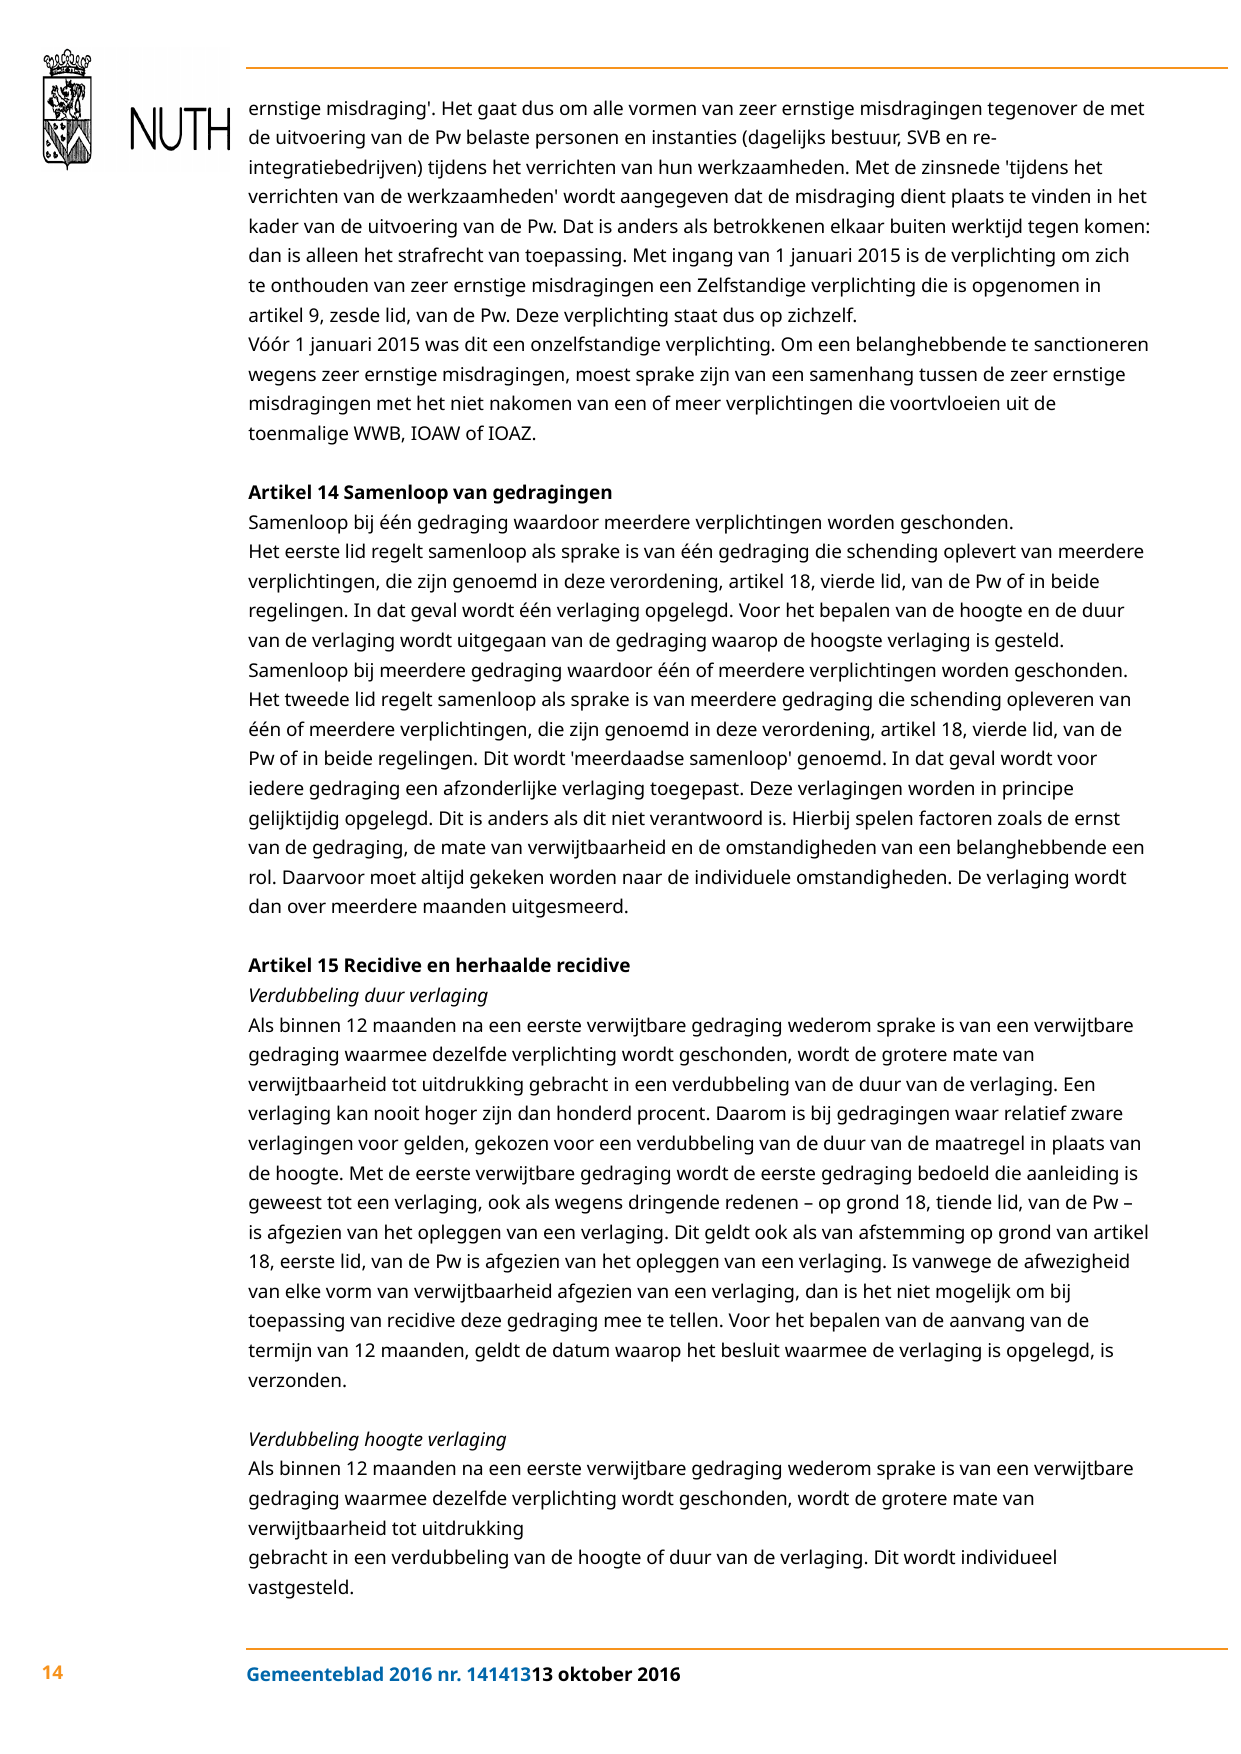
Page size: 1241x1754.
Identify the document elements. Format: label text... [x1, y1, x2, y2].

picture [41, 47, 231, 172]
text Als binnen 12 maanden na een eerste verwijtbare gedraging wederom sprake is van een verwijtbare gedraging waarmee dezelfde verplichting wordt geschonden, wordt de grotere mate van verwijtbaarheid tot uitdrukking gebracht in een verdubbeling van de duur van de verlaging. Een verlaging kan nooit hoger zijn dan honderd procent. Daarom is bij gedragingen waar relatief zware verlagingen voor gelden, gekozen voor een verdubbeling van de duur van de maatregel in plaats van de hoogte. Met de eerste verwijtbare gedraging wordt de eerste gedraging bedoeld die aanleiding is geweest tot een verlaging, ook als wegens dringende redenen – op grond 18, tiende lid, van de Pw – is afgezien van het opleggen van een verlaging. Dit geldt ook als van afstemming op grond van artikel 18, eerste lid, van de Pw is afgezien van het opleggen van een verlaging. Is vanwege de afwezigheid van elke vorm van verwijtbaarheid afgezien van een verlaging, dan is het niet mogelijk om bij toepassing van recidive deze gedraging mee te tellen. Voor het bepalen van de aanvang van de termijn van 12 maanden, geldt de datum waarop het besluit waarmee de verlaging is opgelegd, is verzonden. [248, 1012, 1152, 1393]
text Verdubbeling hoogte verlaging [248, 1426, 1152, 1452]
text Artikel 14 Samenloop van gedragingen [248, 479, 1152, 505]
text Samenloop bij één gedraging waardoor meerdere verplichtingen worden geschonden. [248, 509, 1152, 535]
text Samenloop bij meerdere gedraging waardoor één of meerdere verplichtingen worden geschonden. Het tweede lid regelt samenloop als sprake is van meerdere gedraging die schending opleveren van één of meerdere verplichtingen, die zijn genoemd in deze verordening, artikel 18, vierde lid, van de Pw of in beide regelingen. Dit wordt 'meerdaadse samenloop' genoemd. In dat geval wordt voor iedere gedraging een afzonderlijke verlaging toegepast. Deze verlagingen worden in principe gelijktijdig opgelegd. Dit is anders als dit niet verantwoord is. Hierbij spelen factoren zoals de ernst van de gedraging, de mate van verwijtbaarheid en de omstandigheden van een belanghebbende een rol. Daarvoor moet altijd gekeken worden naar de individuele omstandigheden. De verlaging wordt dan over meerdere maanden uitgesmeerd. [248, 657, 1152, 919]
text Het eerste lid regelt samenloop als sprake is van één gedraging die schending oplevert van meerdere verplichtingen, die zijn genoemd in deze verordening, artikel 18, vierde lid, van de Pw of in beide regelingen. In dat geval wordt één verlaging opgelegd. Voor het bepalen van de hoogte en de duur van de verlaging wordt uitgegaan van de gedraging waarop de hoogste verlaging is gesteld. [248, 538, 1152, 653]
text Artikel 15 Recidive en herhaalde recidive [248, 953, 1152, 978]
text gebracht in een verdubbeling van de hoogte of duur van de verlaging. Dit wordt individueel vastgesteld. [248, 1544, 1152, 1600]
text ernstige misdraging'. Het gaat dus om alle vormen van zeer ernstige misdragingen tegenover de met de uitvoering van de Pw belaste personen en instanties (dagelijks bestuur, SVB en re-integratiebedrijven) tijdens het verrichten van hun werkzaamheden. Met de zinsnede 'tijdens het verrichten van de werkzaamheden' wordt aangegeven dat de misdraging dient plaats te vinden in het kader van de uitvoering van de Pw. Dat is anders als betrokkenen elkaar buiten werktijd tegen komen: dan is alleen het strafrecht van toepassing. Met ingang van 1 januari 2015 is de verplichting om zich te onthouden van zeer ernstige misdragingen een Zelfstandige verplichting die is opgenomen in artikel 9, zesde lid, van de Pw. Deze verplichting staat dus op zichzelf. [248, 95, 1152, 328]
text Vóór 1 januari 2015 was dit een onzelfstandige verplichting. Om een belanghebbende te sanctioneren wegens zeer ernstige misdragingen, moest sprake zijn van een samenhang tussen de zeer ernstige misdragingen met het niet nakomen van een of meer verplichtingen die voortvloeien uit de toenmalige WWB, IOAW of IOAZ. [248, 331, 1152, 446]
text Als binnen 12 maanden na een eerste verwijtbare gedraging wederom sprake is van een verwijtbare gedraging waarmee dezelfde verplichting wordt geschonden, wordt de grotere mate van verwijtbaarheid tot uitdrukking [248, 1456, 1152, 1541]
text Verdubbeling duur verlaging [248, 982, 1152, 1008]
